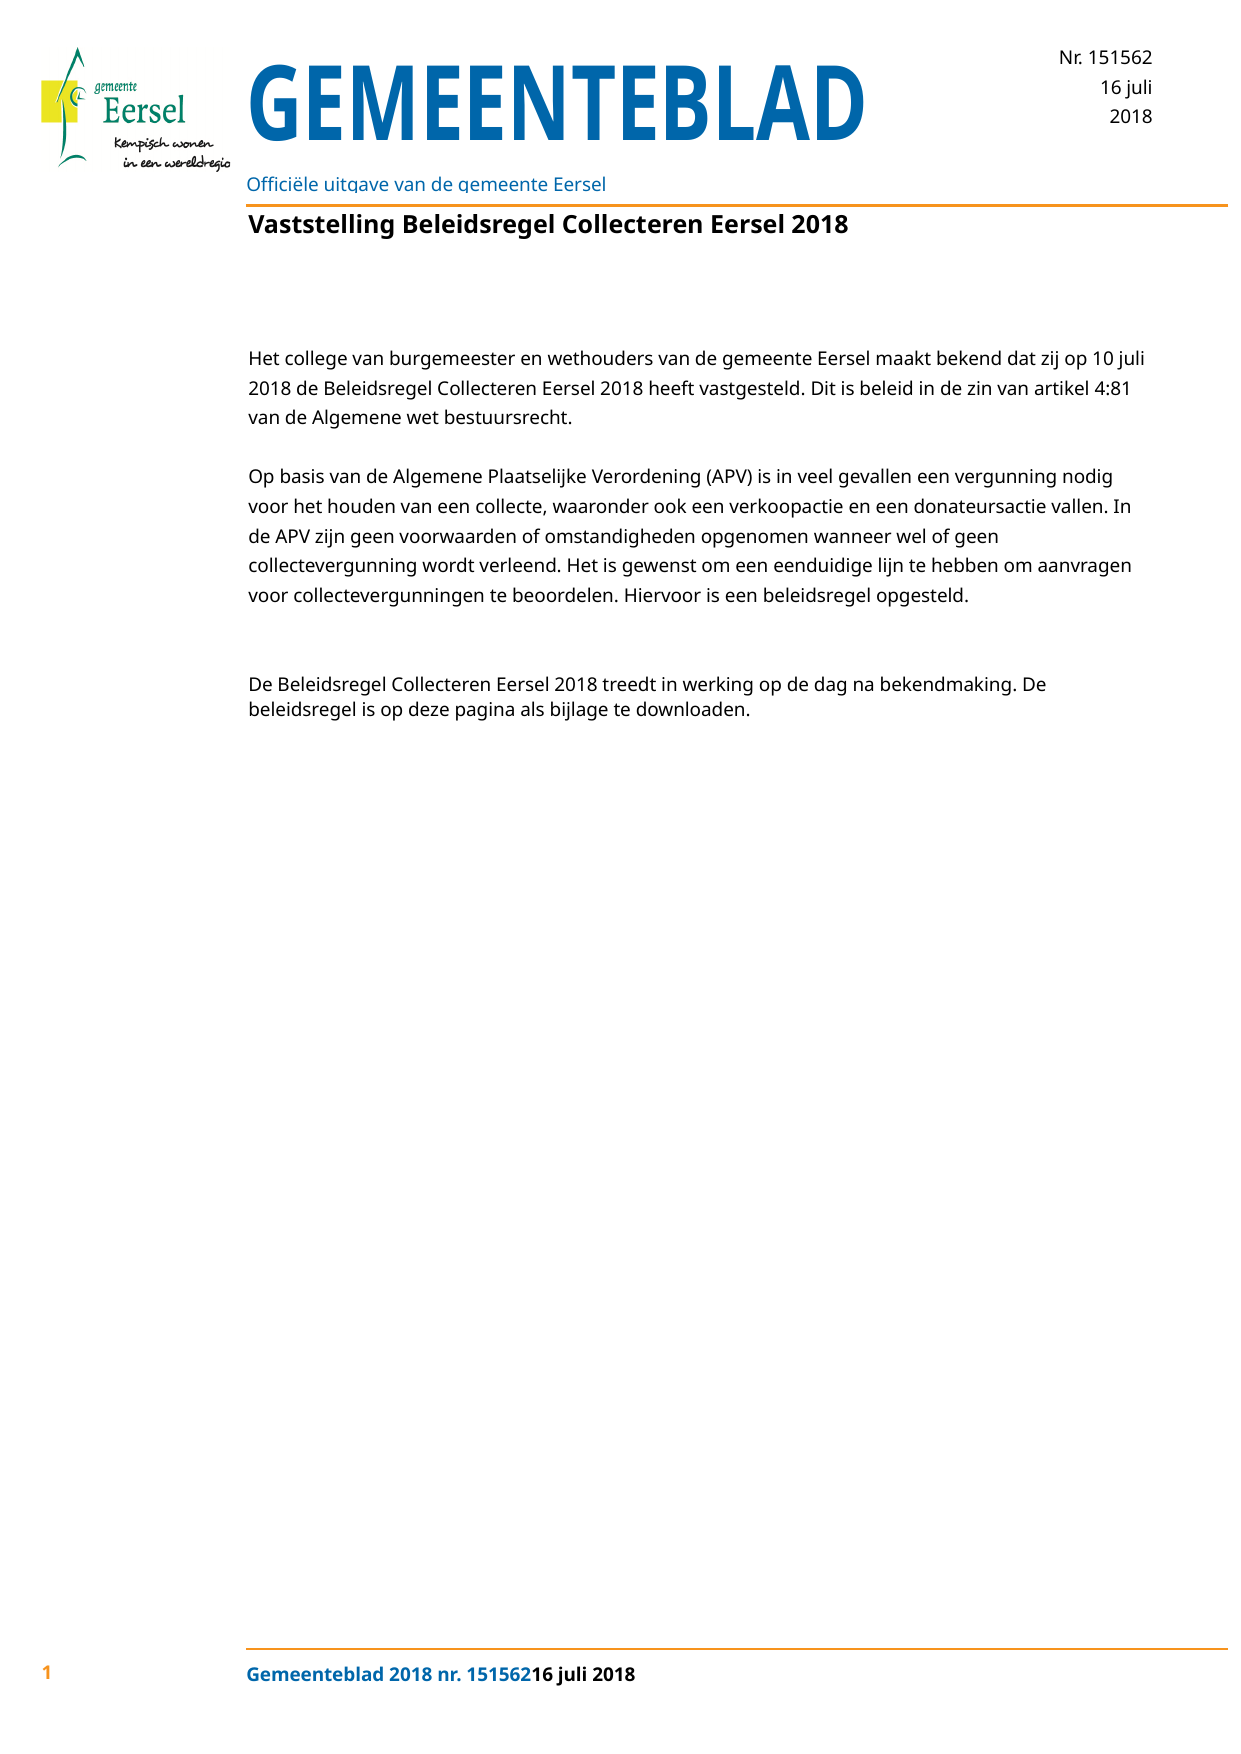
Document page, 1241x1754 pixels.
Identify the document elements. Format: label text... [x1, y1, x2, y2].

picture [41, 47, 231, 172]
text De Beleidsregel Collecteren Eersel 2018 treedt in werking op de dag na bekendmaking. De beleidsregel is op deze pagina als bijlage te downloaden. [248, 671, 1152, 722]
text Op basis van de Algemene Plaatselijke Verordening (APV) is in veel gevallen een vergunning nodig voor het houden van een collecte, waaronder ook een verkoopactie en een donateursactie vallen. In de APV zijn geen voorwaarden of omstandigheden opgenomen wanneer wel of geen collectevergunning wordt verleend. Het is gewenst om een eenduidige lijn te hebben om aanvragen voor collectevergunningen te beoordelen. Hiervoor is een beleidsregel opgesteld. [248, 464, 1152, 608]
text Het college van burgemeester en wethouders van de gemeente Eersel maakt bekend dat zij op 10 juli 2018 de Beleidsregel Collecteren Eersel 2018 heeft vastgesteld. Dit is beleid in de zin van artikel 4:81 van de Algemene wet bestuursrecht. [248, 345, 1152, 430]
text Vaststelling Beleidsregel Collecteren Eersel 2018 [248, 207, 1152, 241]
